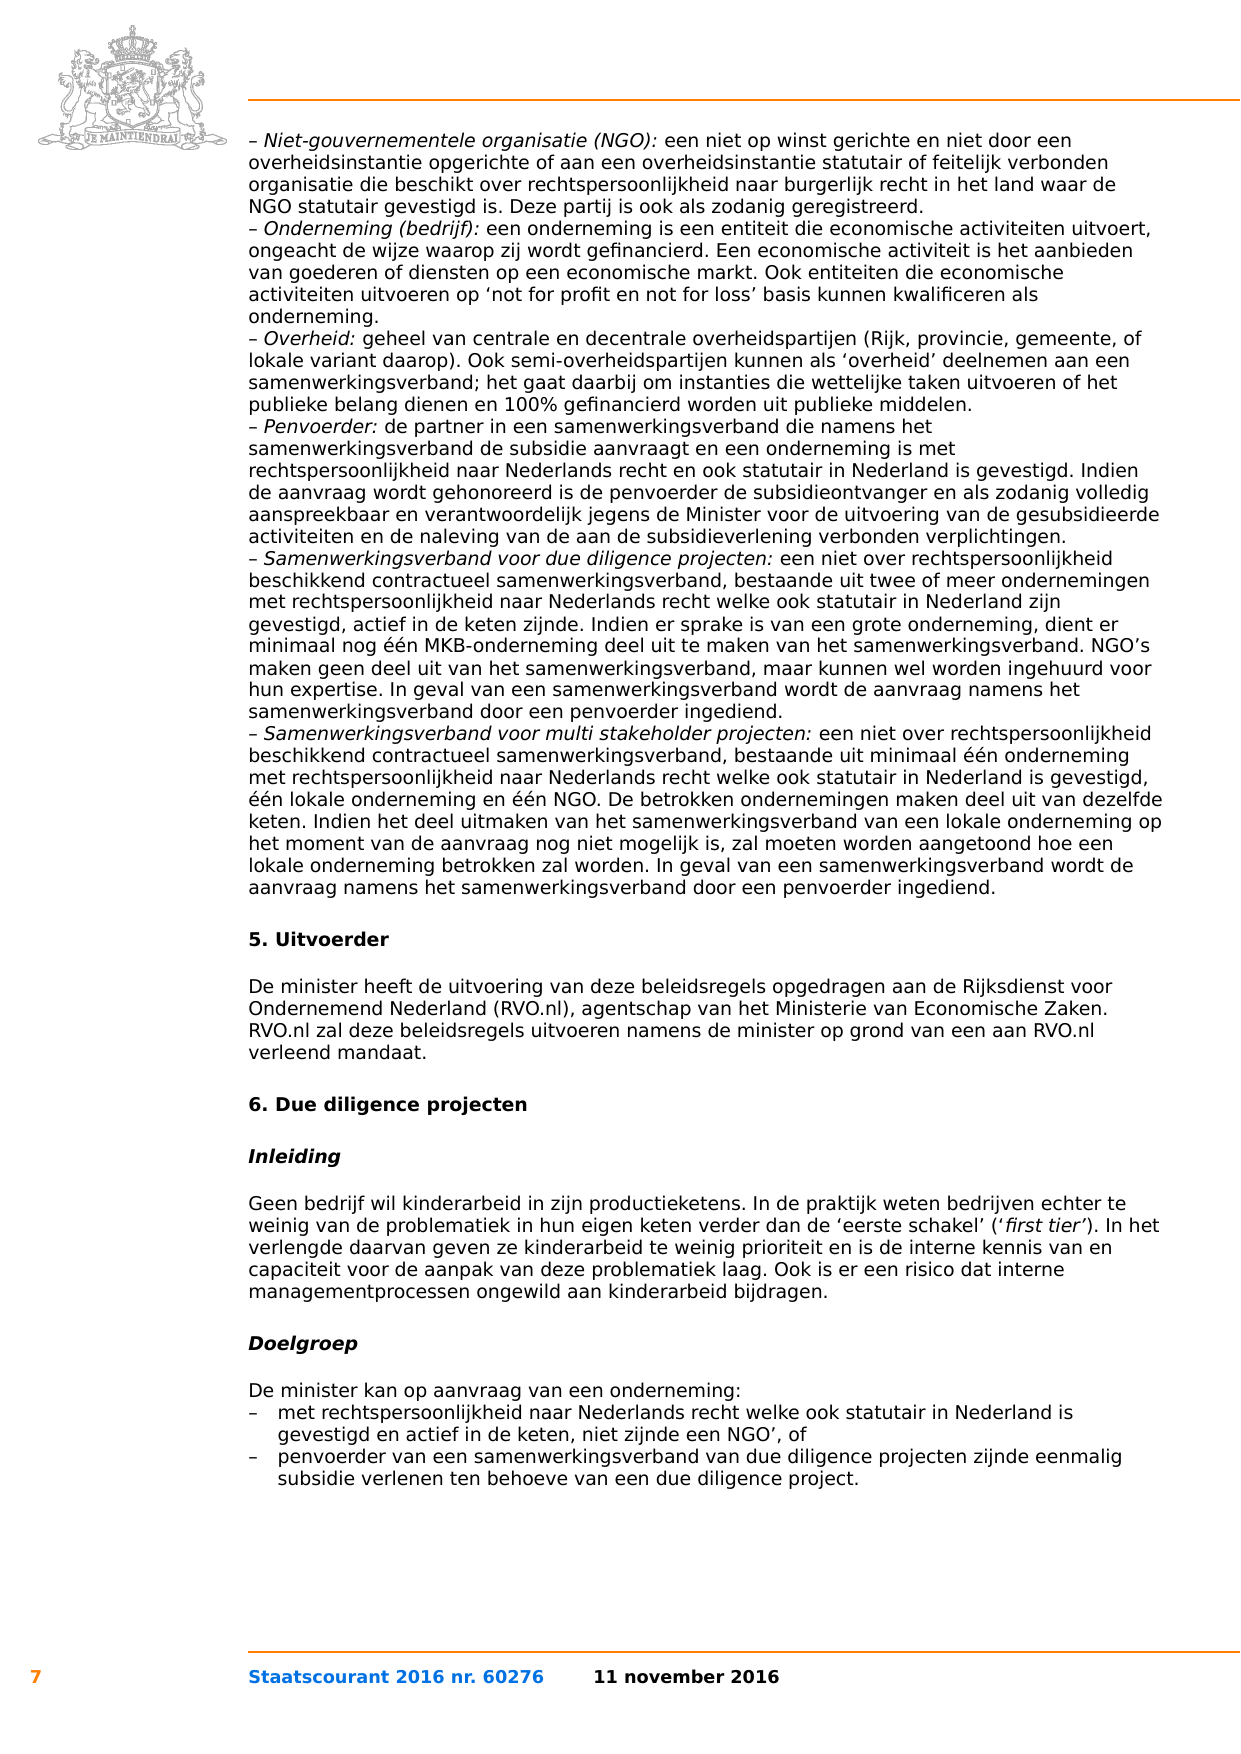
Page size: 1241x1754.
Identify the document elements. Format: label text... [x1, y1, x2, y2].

subtitle Doelgroep [248, 1333, 1163, 1355]
text Geen bedrijf wil kinderarbeid in zijn productieketens. In de praktijk weten bedrijven echter te weinig van de problematiek in hun eigen keten verder dan de ‘eerste schakel’ (‘first tier’). In het verlengde daarvan geven ze kinderarbeid te weinig prioriteit en is de interne kennis van en capaciteit voor de aanpak van deze problematiek laag. Ook is er een risico dat interne managementprocessen ongewild aan kinderarbeid bijdragen. [248, 1193, 1163, 1303]
text – Samenwerkingsverband voor multi stakeholder projecten: een niet over rechtspersoonlijkheid beschikkend contractueel samenwerkingsverband, bestaande uit minimaal één onderneming met rechtspersoonlijkheid naar Nederlands recht welke ook statutair in Nederland is gevestigd, één lokale onderneming en één NGO. De betrokken ondernemingen maken deel uit van dezelfde keten. Indien het deel uitmaken van het samenwerkingsverband van een lokale onderneming op het moment van de aanvraag nog niet mogelijk is, zal moeten worden aangetoond hoe een lokale onderneming betrokken zal worden. In geval van een samenwerkingsverband wordt de aanvraag namens het samenwerkingsverband door een penvoerder ingediend. [248, 723, 1163, 899]
text – Onderneming (bedrijf): een onderneming is een entiteit die economische activiteiten uitvoert, ongeacht de wijze waarop zij wordt gefinancierd. Een economische activiteit is het aanbieden van goederen of diensten op een economische markt. Ook entiteiten die economische activiteiten uitvoeren op ‘not for profit en not for loss’ basis kunnen kwalificeren als onderneming. [248, 218, 1163, 328]
subtitle Inleiding [248, 1146, 1163, 1168]
text – penvoerder van een samenwerkingsverband van due diligence projecten zijnde eenmalig subsidie verlenen ten behoeve van een due diligence project. [248, 1446, 1163, 1490]
text – met rechtspersoonlijkheid naar Nederlands recht welke ook statutair in Nederland is gevestigd en actief in de keten, niet zijnde een NGO’, of [248, 1402, 1163, 1446]
text – Overheid: geheel van centrale en decentrale overheidspartijen (Rijk, provincie, gemeente, of lokale variant daarop). Ook semi-overheidspartijen kunnen als ‘overheid’ deelnemen aan een samenwerkingsverband; het gaat daarbij om instanties die wettelijke taken uitvoeren of het publieke belang dienen en 100% gefinancierd worden uit publieke middelen. [248, 328, 1163, 416]
text – Penvoerder: de partner in een samenwerkingsverband die namens het samenwerkingsverband de subsidie aanvraagt en een onderneming is met rechtspersoonlijkheid naar Nederlands recht en ook statutair in Nederland is gevestigd. Indien de aanvraag wordt gehonoreerd is de penvoerder de subsidieontvanger en als zodanig volledig aanspreekbaar en verantwoordelijk jegens de Minister voor de uitvoering van de gesubsidieerde activiteiten en de naleving van de aan de subsidieverlening verbonden verplichtingen. [248, 416, 1163, 547]
subtitle 6. Due diligence projecten [248, 1094, 1163, 1116]
text De minister kan op aanvraag van een onderneming: [248, 1380, 1163, 1402]
subtitle 5. Uitvoerder [248, 929, 1163, 951]
text – Niet-gouvernementele organisatie (NGO): een niet op winst gerichte en niet door een overheidsinstantie opgerichte of aan een overheidsinstantie statutair of feitelijk verbonden organisatie die beschikt over rechtspersoonlijkheid naar burgerlijk recht in het land waar de NGO statutair gevestigd is. Deze partij is ook als zodanig geregistreerd. [248, 130, 1163, 218]
picture [38, 25, 227, 150]
text De minister heeft de uitvoering van deze beleidsregels opgedragen aan de Rijksdienst voor Ondernemend Nederland (RVO.nl), agentschap van het Ministerie van Economische Zaken. RVO.nl zal deze beleidsregels uitvoeren namens de minister op grond van een aan RVO.nl verleend mandaat. [248, 976, 1163, 1064]
text – Samenwerkingsverband voor due diligence projecten: een niet over rechtspersoonlijkheid beschikkend contractueel samenwerkingsverband, bestaande uit twee of meer ondernemingen met rechtspersoonlijkheid naar Nederlands recht welke ook statutair in Nederland zijn gevestigd, actief in de keten zijnde. Indien er sprake is van een grote onderneming, dient er minimaal nog één MKB-onderneming deel uit te maken van het samenwerkingsverband. NGO’s maken geen deel uit van het samenwerkingsverband, maar kunnen wel worden ingehuurd voor hun expertise. In geval van een samenwerkingsverband wordt de aanvraag namens het samenwerkingsverband door een penvoerder ingediend. [248, 547, 1163, 723]
